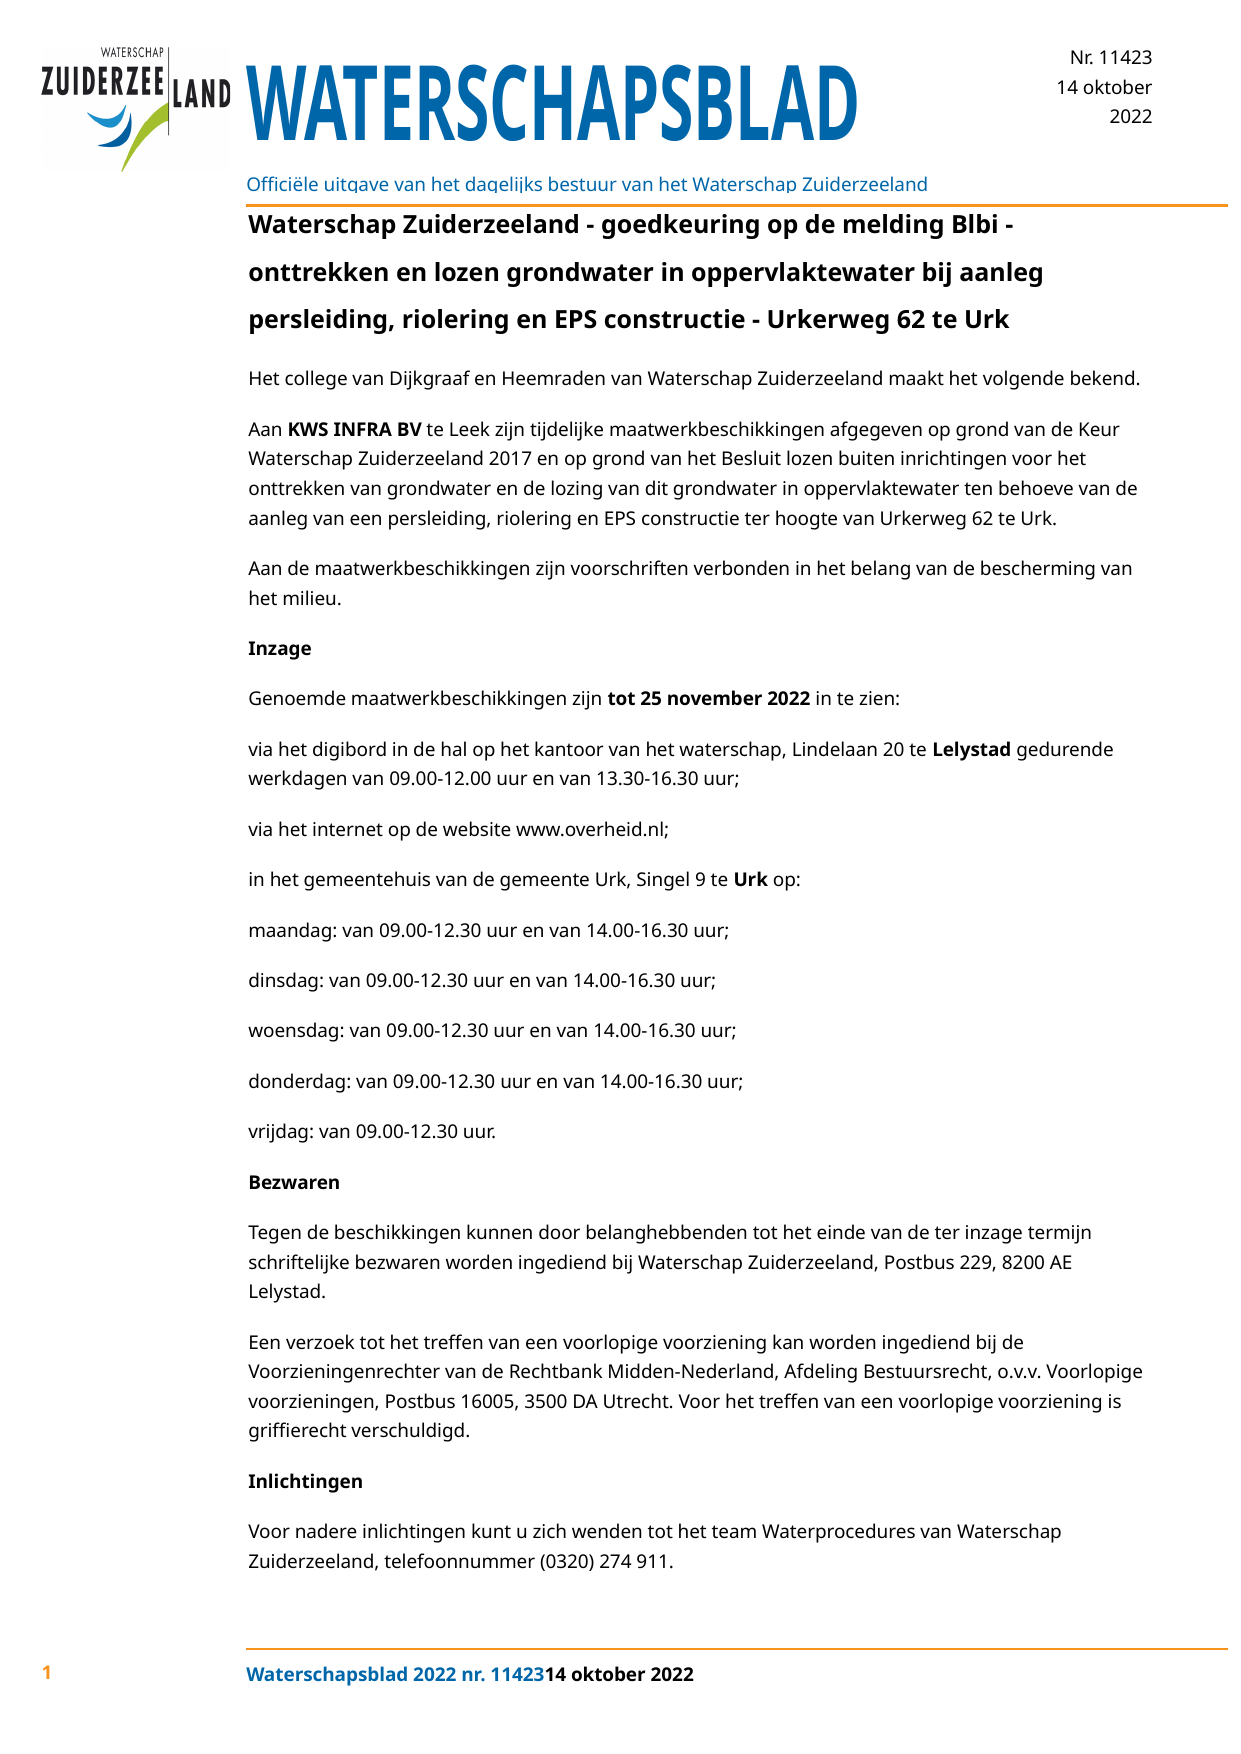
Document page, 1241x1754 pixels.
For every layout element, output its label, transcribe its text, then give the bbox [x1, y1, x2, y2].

text donderdag: van 09.00-12.30 uur en van 14.00-16.30 uur; [248, 1068, 1152, 1094]
text Inzage [248, 635, 1152, 661]
text Inlichtingen [248, 1468, 1152, 1494]
text via het internet op de website www.overheid.nl; [248, 816, 1152, 842]
text Aan de maatwerkbeschikkingen zijn voorschriften verbonden in het belang van de bescherming van het milieu. [248, 555, 1152, 610]
text Genoemde maatwerkbeschikkingen zijn tot 25 november 2022 in te zien: [248, 686, 1152, 711]
text woensdag: van 09.00-12.30 uur en van 14.00-16.30 uur; [248, 1018, 1152, 1043]
picture [41, 47, 231, 172]
text via het digibord in de hal op het kantoor van het waterschap, Lindelaan 20 te Lelystad gedurende werkdagen van 09.00-12.00 uur en van 13.30-16.30 uur; [248, 736, 1152, 791]
text Aan KWS INFRA BV te Leek zijn tijdelijke maatwerkbeschikkingen afgegeven op grond van de Keur Waterschap Zuiderzeeland 2017 en op grond van het Besluit lozen buiten inrichtingen voor het onttrekken van grondwater en de lozing van dit grondwater in oppervlaktewater ten behoeve van de aanleg van een persleiding, riolering en EPS constructie ter hoogte van Urkerweg 62 te Urk. [248, 416, 1152, 530]
text Het college van Dijkgraaf en Heemraden van Waterschap Zuiderzeeland maakt het volgende bekend. [248, 366, 1152, 391]
text maandag: van 09.00-12.30 uur en van 14.00-16.30 uur; [248, 917, 1152, 942]
text Een verzoek tot het treffen van een voorlopige voorziening kan worden ingediend bij de Voorzieningenrechter van de Rechtbank Midden-Nederland, Afdeling Bestuursrecht, o.v.v. Voorlopige voorzieningen, Postbus 16005, 3500 DA Utrecht. Voor het treffen van een voorlopige voorziening is griffierecht verschuldigd. [248, 1329, 1152, 1443]
text Tegen de beschikkingen kunnen door belanghebbenden tot het einde van de ter inzage termijn schriftelijke bezwaren worden ingediend bij Waterschap Zuiderzeeland, Postbus 229, 8200 AE Lelystad. [248, 1219, 1152, 1304]
text Voor nadere inlichtingen kunt u zich wenden tot het team Waterprocedures van Waterschap Zuiderzeeland, telefoonnummer (0320) 274 911. [248, 1518, 1152, 1574]
text Bezwaren [248, 1169, 1152, 1194]
text Waterschap Zuiderzeeland - goedkeuring op de melding Blbi - onttrekken en lozen grondwater in oppervlaktewater bij aanleg persleiding, riolering en EPS constructie - Urkerweg 62 te Urk [248, 207, 1152, 336]
text dinsdag: van 09.00-12.30 uur en van 14.00-16.30 uur; [248, 967, 1152, 993]
text in het gemeentehuis van de gemeente Urk, Singel 9 te Urk op: [248, 866, 1152, 892]
text vrijdag: van 09.00-12.30 uur. [248, 1118, 1152, 1144]
